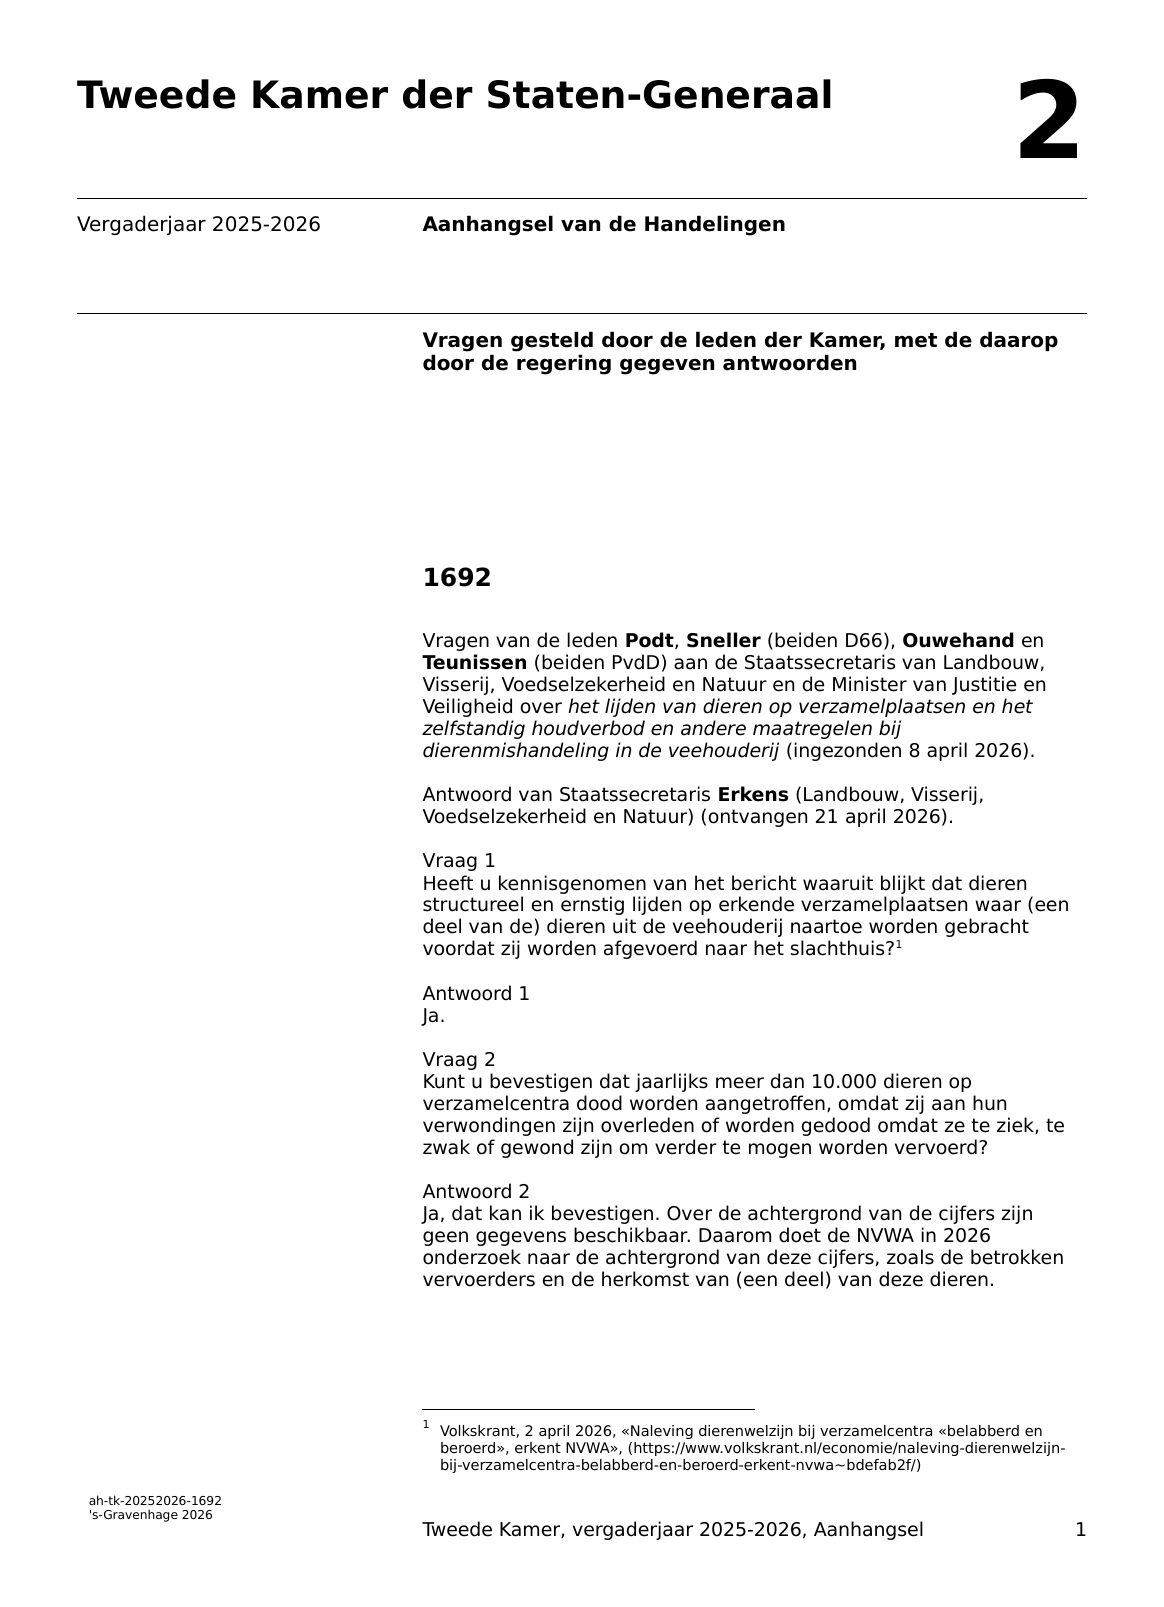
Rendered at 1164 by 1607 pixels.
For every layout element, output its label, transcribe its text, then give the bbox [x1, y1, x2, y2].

table_cell Vergaderjaar 2025-2026 [77, 199, 422, 313]
text Vraag 1 [422, 850, 1087, 872]
text Vraag 2 [422, 1049, 1087, 1071]
text Antwoord 2 [422, 1181, 1087, 1203]
table_cell Aanhangsel van de Handelingen [422, 199, 1087, 313]
text Ja, dat kan ik bevestigen. Over de achtergrond van de cijfers zijn geen gegevens beschikbaar. Daarom doet de NVWA in 2026 onderzoek naar de achtergrond van deze cijfers, zoals de betrokken vervoerders en de herkomst van (een deel) van deze dieren. [422, 1203, 1087, 1291]
text Vragen van de leden Podt, Sneller (beiden D66), Ouwehand en Teunissen (beiden PvdD) aan de Staatssecretaris van Landbouw, Visserij, Voedselzekerheid en Natuur en de Minister van Justitie en Veiligheid over het lijden van dieren op verzamelplaatsen en het zelfstandig houdverbod en andere maatregelen bij dierenmishandeling in de veehouderij (ingezonden 8 april 2026). [422, 630, 1087, 762]
table_cell Vragen gesteld door de leden der Kamer, met de daarop door de regering gegeven antwoorden [422, 314, 1087, 375]
text Heeft u kennisgenomen van het bericht waaruit blijkt dat dieren structureel en ernstig lijden op erkende verzamelplaatsen waar (een deel van de) dieren uit de veehouderij naartoe worden gebracht voordat zij worden afgevoerd naar het slachthuis? [422, 872, 1087, 960]
text Antwoord van Staatssecretaris Erkens (Landbouw, Visserij, Voedselzekerheid en Natuur) (ontvangen 21 april 2026). [422, 784, 1087, 828]
text Volkskrant, 2 april 2026, «Naleving dierenwelzijn bij verzamelcentra «belabberd en beroerd», erkent NVWA», (https://www.volkskrant.nl/economie/naleving-dierenwelzijn-bij-verzamelcentra-belabberd-en-beroerd-erkent-nvwa~bdefab2f/) [422, 1418, 1087, 1474]
text Ja. [422, 1004, 1087, 1026]
table_cell [77, 314, 422, 375]
text Kunt u bevestigen dat jaarlijks meer dan 10.000 dieren op verzamelcentra dood worden aangetroffen, omdat zij aan hun verwondingen zijn overleden of worden gedood omdat ze te ziek, te zwak of gewond zijn om verder te mogen worden vervoerd? [422, 1071, 1087, 1158]
text ah-tk-20252026-1692 [88, 1494, 323, 1508]
text 's-Gravenhage 2026 [88, 1508, 323, 1522]
text Antwoord 1 [422, 982, 1087, 1004]
text 1692 [422, 563, 1087, 592]
table_header Tweede Kamer der Staten-Generaal [77, 59, 886, 198]
table_header 2 [886, 59, 1087, 198]
